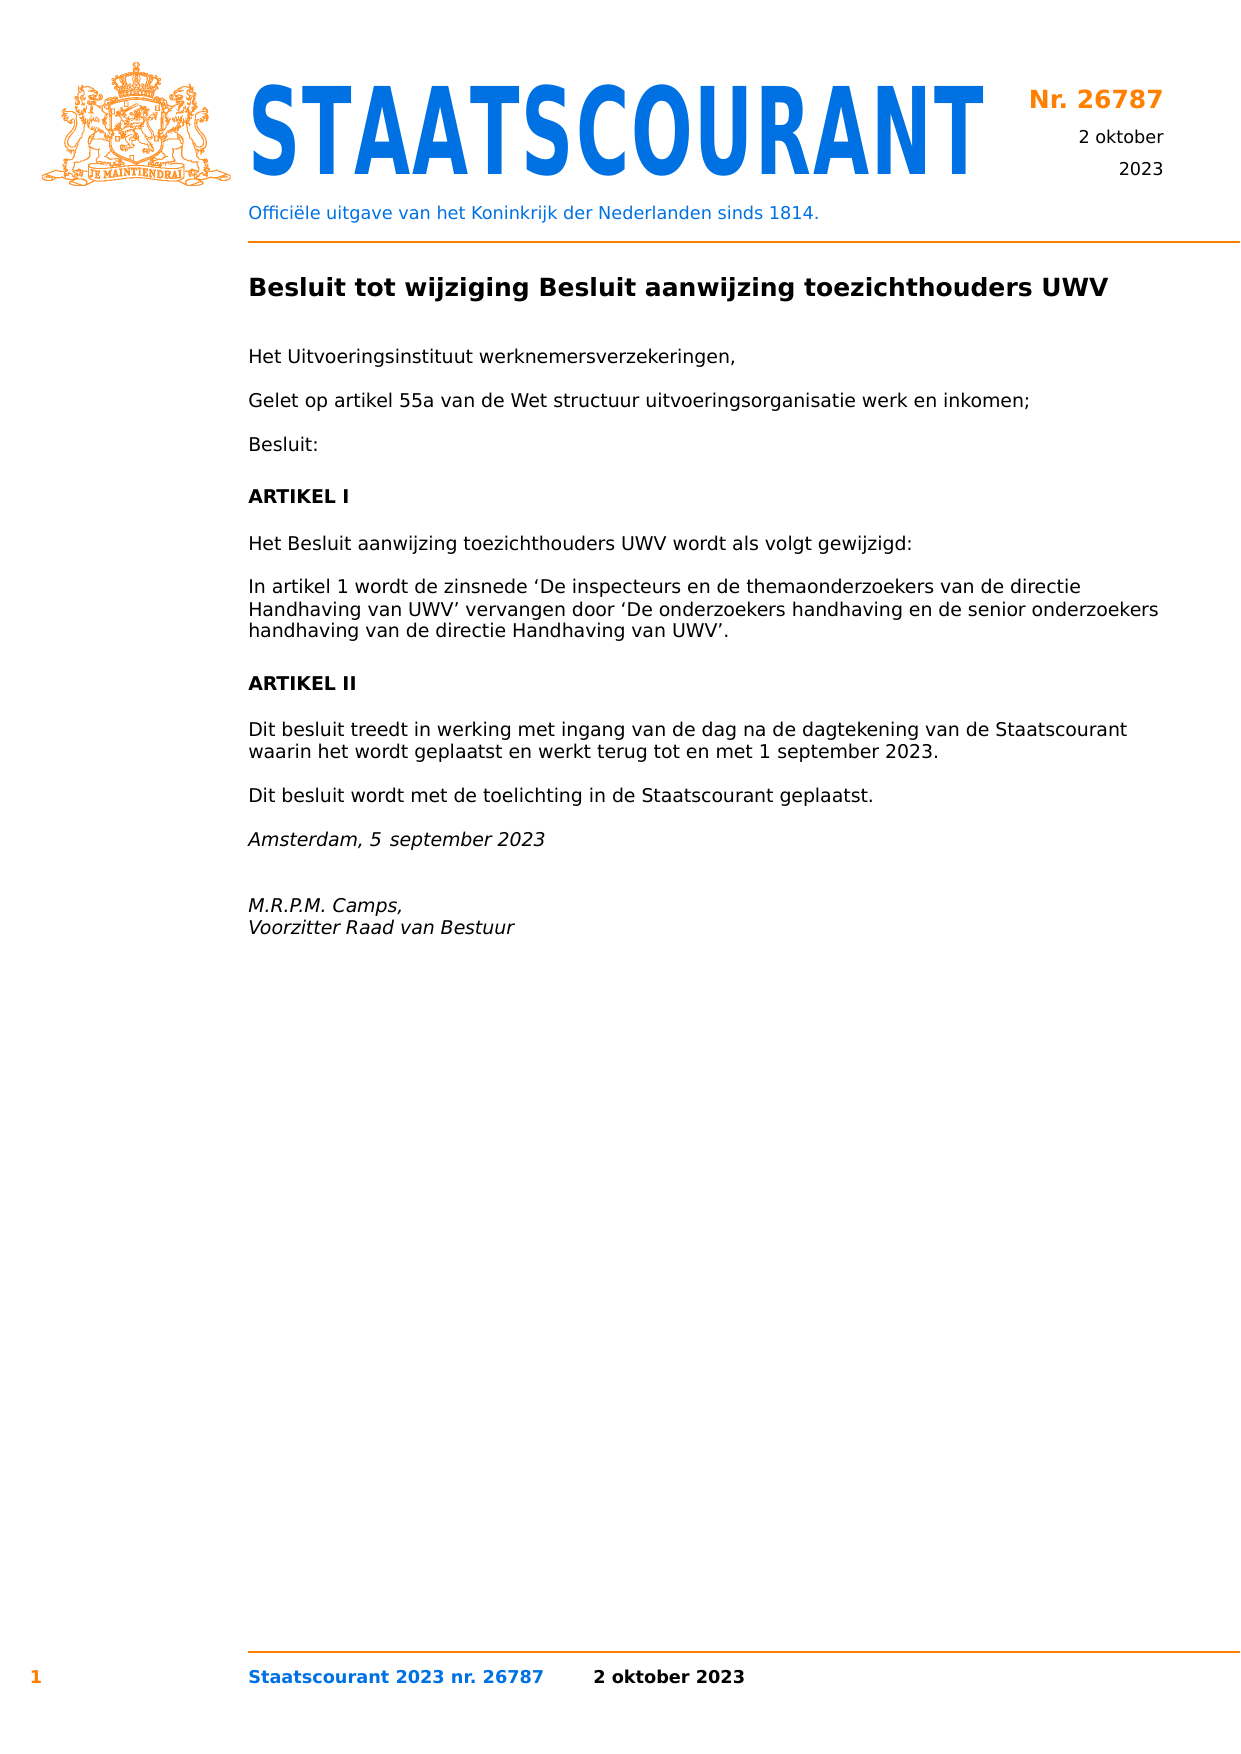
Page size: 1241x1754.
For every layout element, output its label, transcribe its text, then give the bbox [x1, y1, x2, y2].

table_cell 2023 [998, 153, 1240, 203]
text Amsterdam, 5 september 2023 [248, 829, 1163, 851]
text Het Uitvoeringsinstituut werknemersverzekeringen, [248, 346, 1163, 368]
subtitle ARTIKEL I [248, 486, 1163, 508]
subtitle Besluit tot wijziging Besluit aanwijzing toezichthouders UWV [248, 273, 1163, 302]
text Dit besluit treedt in werking met ingang van de dag na de dagtekening van de Staatscourant waarin het wordt geplaatst en werkt terug tot en met 1 september 2023. [248, 719, 1163, 763]
picture [41, 62, 231, 186]
table_cell 2 oktober [998, 121, 1240, 153]
text Besluit: [248, 434, 1163, 456]
text Het Besluit aanwijzing toezichthouders UWV wordt als volgt gewijzigd: [248, 533, 1163, 554]
subtitle ARTIKEL II [248, 672, 1163, 694]
text In artikel 1 wordt de zinsnede ‘De inspecteurs en de themaonderzoekers van de directie Handhaving van UWV’ vervangen door ‘De onderzoekers handhaving en de senior onderzoekers handhaving van de directie Handhaving van UWV’. [248, 576, 1163, 642]
table_cell Officiële uitgave van het Koninkrijk der Nederlanden sinds 1814. [248, 203, 1240, 241]
table_header [25, 62, 248, 241]
text Dit besluit wordt met de toelichting in de Staatscourant geplaatst. [248, 785, 1163, 807]
table_header Nr. 26787 [998, 62, 1240, 121]
text Gelet op artikel 55a van de Wet structuur uitvoeringsorganisatie werk en inkomen; [248, 390, 1163, 412]
text M.R.P.M. Camps, Voorzitter Raad van Bestuur [248, 873, 1163, 939]
table_header STAATSCOURANT [248, 62, 998, 203]
